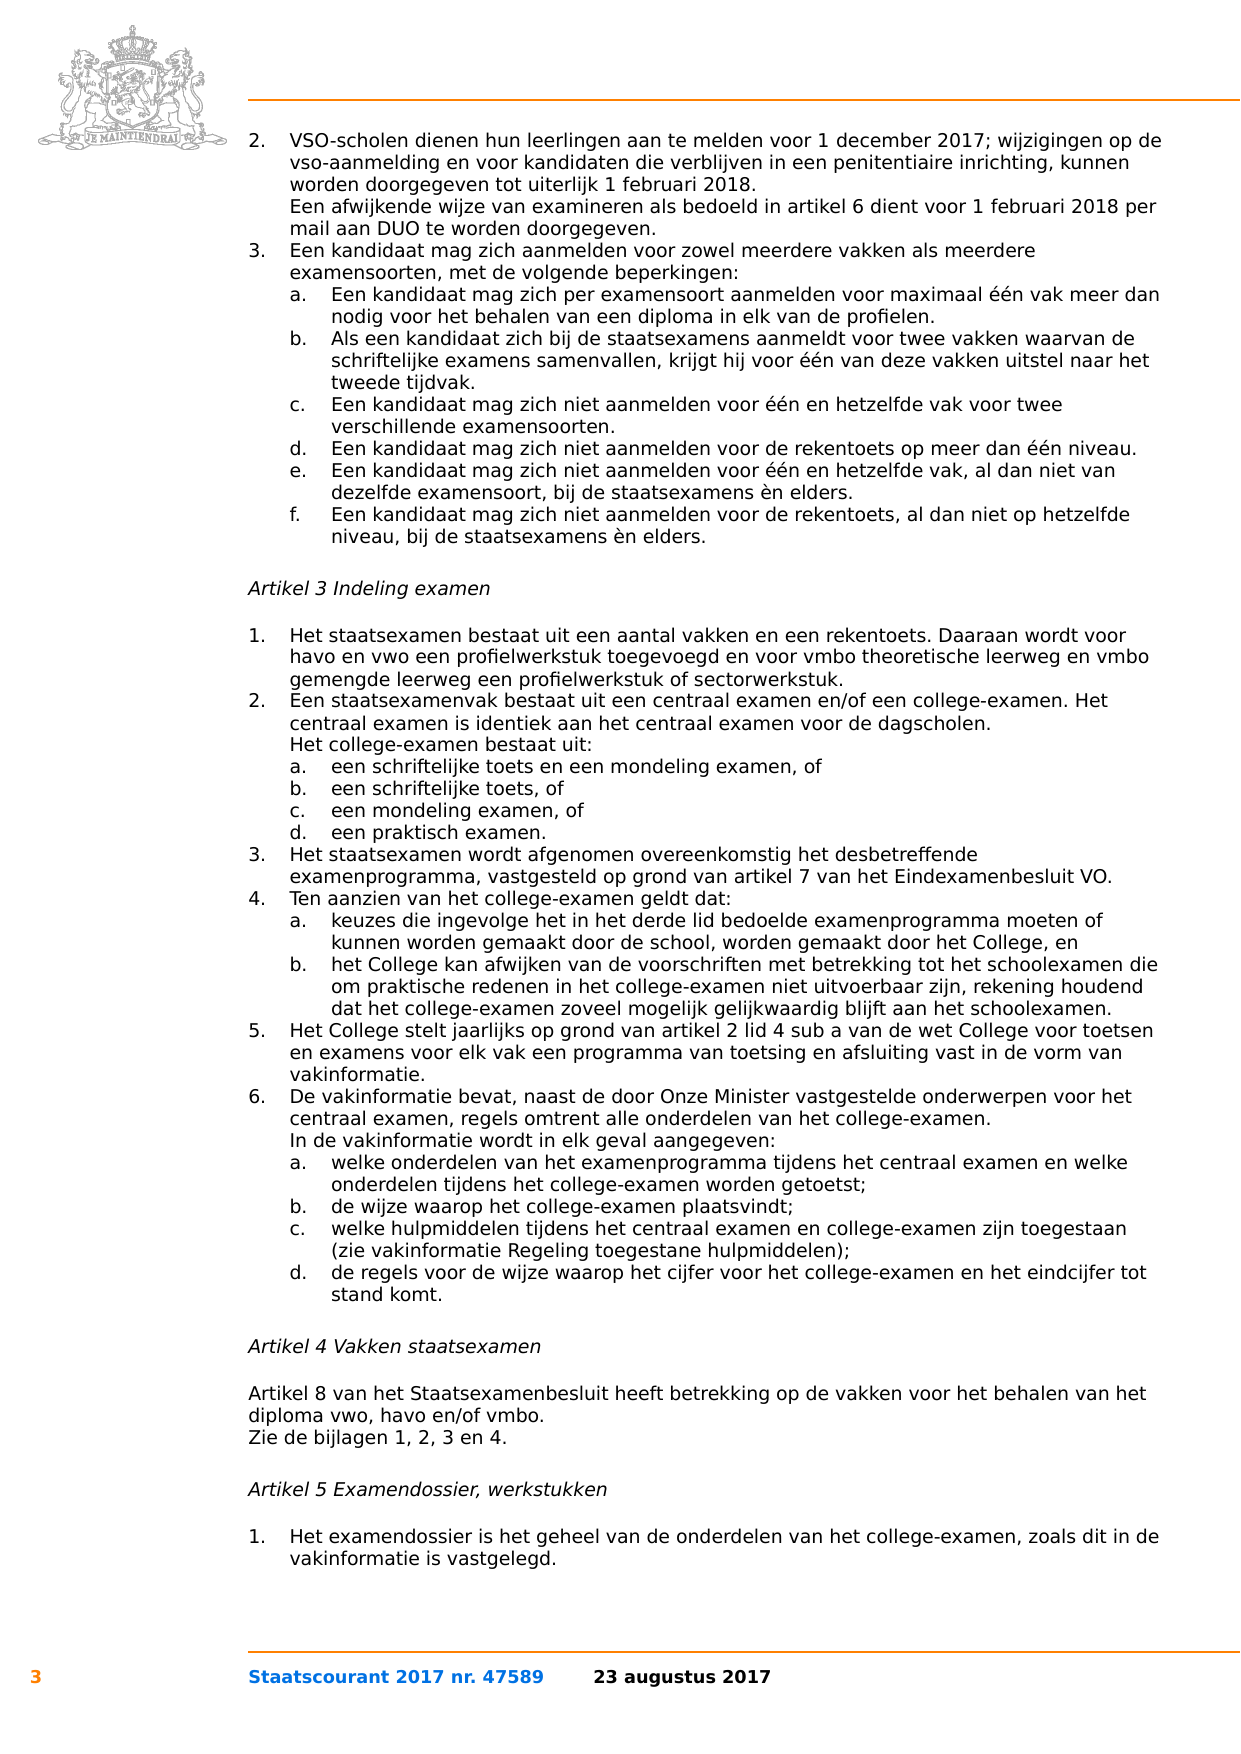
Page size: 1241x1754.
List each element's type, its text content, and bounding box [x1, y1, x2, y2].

text d. de regels voor de wijze waarop het cijfer voor het college-examen en het eindcijfer tot stand komt. [289, 1262, 1163, 1306]
text a. keuzes die ingevolge het in het derde lid bedoelde examenprogramma moeten of kunnen worden gemaakt door de school, worden gemaakt door het College, en [289, 910, 1163, 954]
text c. welke hulpmiddelen tijdens het centraal examen en college-examen zijn toegestaan (zie vakinformatie Regeling toegestane hulpmiddelen); [289, 1218, 1163, 1262]
text 3. Een kandidaat mag zich aanmelden voor zowel meerdere vakken als meerdere examensoorten, met de volgende beperkingen: [248, 240, 1163, 284]
text 1. Het examendossier is het geheel van de onderdelen van het college-examen, zoals dit in de vakinformatie is vastgelegd. [248, 1526, 1163, 1570]
text d. een praktisch examen. [289, 822, 1163, 844]
text 1. Het staatsexamen bestaat uit een aantal vakken en een rekentoets. Daaraan wordt voor havo en vwo een profielwerkstuk toegevoegd en voor vmbo theoretische leerweg en vmbo gemengde leerweg een profielwerkstuk of sectorwerkstuk. [248, 624, 1163, 690]
text c. Een kandidaat mag zich niet aanmelden voor één en hetzelfde vak voor twee verschillende examensoorten. [289, 394, 1163, 438]
text 5. Het College stelt jaarlijks op grond van artikel 2 lid 4 sub a van de wet College voor toetsen en examens voor elk vak een programma van toetsing en afsluiting vast in de vorm van vakinformatie. [248, 1020, 1163, 1086]
text Een afwijkende wijze van examineren als bedoeld in artikel 6 dient voor 1 februari 2018 per mail aan DUO te worden doorgegeven. [289, 196, 1163, 240]
text c. een mondeling examen, of [289, 800, 1163, 822]
subtitle Artikel 3 Indeling examen [248, 577, 1163, 599]
picture [38, 25, 227, 150]
text a. Een kandidaat mag zich per examensoort aanmelden voor maximaal één vak meer dan nodig voor het behalen van een diploma in elk van de profielen. [289, 284, 1163, 328]
text 3. Het staatsexamen wordt afgenomen overeenkomstig het desbetreffende examenprogramma, vastgesteld op grond van artikel 7 van het Eindexamenbesluit VO. [248, 844, 1163, 888]
text 2. VSO-scholen dienen hun leerlingen aan te melden voor 1 december 2017; wijzigingen op de vso-aanmelding en voor kandidaten die verblijven in een penitentiaire inrichting, kunnen worden doorgegeven tot uiterlijk 1 februari 2018. [248, 130, 1163, 196]
text In de vakinformatie wordt in elk geval aangegeven: [289, 1130, 1163, 1152]
text a. een schriftelijke toets en een mondeling examen, of [289, 756, 1163, 778]
text Het college-examen bestaat uit: [289, 734, 1163, 756]
subtitle Artikel 4 Vakken staatsexamen [248, 1336, 1163, 1358]
text a. welke onderdelen van het examenprogramma tijdens het centraal examen en welke onderdelen tijdens het college-examen worden getoetst; [289, 1152, 1163, 1196]
text b. Als een kandidaat zich bij de staatsexamens aanmeldt voor twee vakken waarvan de schriftelijke examens samenvallen, krijgt hij voor één van deze vakken uitstel naar het tweede tijdvak. [289, 328, 1163, 394]
text Artikel 8 van het Staatsexamenbesluit heeft betrekking op de vakken voor het behalen van het diploma vwo, havo en/of vmbo. [248, 1383, 1163, 1427]
text 6. De vakinformatie bevat, naast de door Onze Minister vastgestelde onderwerpen voor het centraal examen, regels omtrent alle onderdelen van het college-examen. [248, 1086, 1163, 1130]
text 2. Een staatsexamenvak bestaat uit een centraal examen en/of een college-examen. Het centraal examen is identiek aan het centraal examen voor de dagscholen. [248, 690, 1163, 734]
text b. het College kan afwijken van de voorschriften met betrekking tot het schoolexamen die om praktische redenen in het college-examen niet uitvoerbaar zijn, rekening houdend dat het college-examen zoveel mogelijk gelijkwaardig blijft aan het schoolexamen. [289, 954, 1163, 1020]
text 4. Ten aanzien van het college-examen geldt dat: [248, 888, 1163, 910]
text d. Een kandidaat mag zich niet aanmelden voor de rekentoets op meer dan één niveau. [289, 438, 1163, 459]
subtitle Artikel 5 Examendossier, werkstukken [248, 1479, 1163, 1501]
text b. een schriftelijke toets, of [289, 778, 1163, 800]
text e. Een kandidaat mag zich niet aanmelden voor één en hetzelfde vak, al dan niet van dezelfde examensoort, bij de staatsexamens èn elders. [289, 459, 1163, 503]
text Zie de bijlagen 1, 2, 3 en 4. [248, 1427, 1163, 1449]
text b. de wijze waarop het college-examen plaatsvindt; [289, 1196, 1163, 1218]
text f. Een kandidaat mag zich niet aanmelden voor de rekentoets, al dan niet op hetzelfde niveau, bij de staatsexamens èn elders. [289, 503, 1163, 547]
